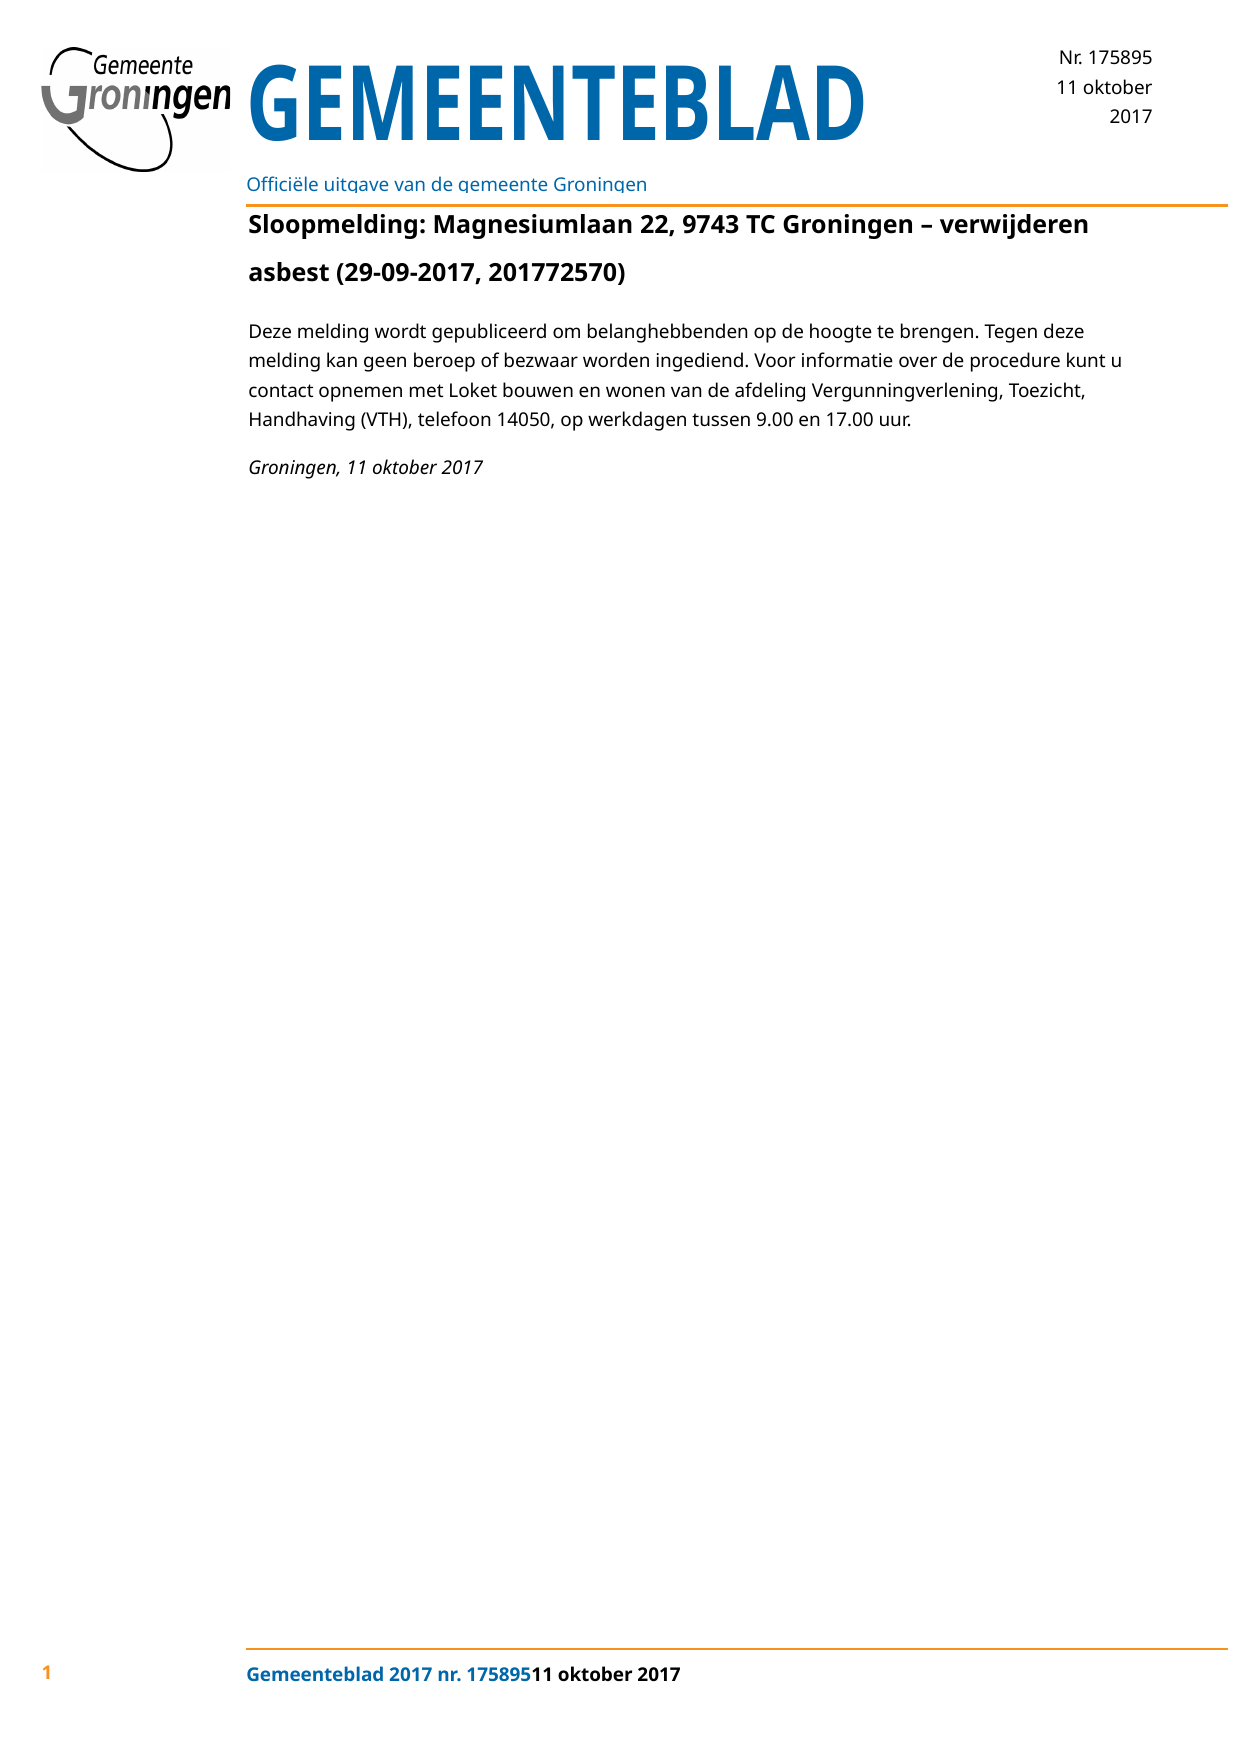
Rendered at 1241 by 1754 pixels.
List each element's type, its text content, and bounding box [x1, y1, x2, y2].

text Groningen, 11 oktober 2017 [248, 454, 1152, 480]
text Deze melding wordt gepubliceerd om belanghebbenden op de hoogte te brengen. Tegen deze melding kan geen beroep of bezwaar worden ingediend. Voor informatie over de procedure kunt u contact opnemen met Loket bouwen en wonen van de afdeling Vergunningverlening, Toezicht, Handhaving (VTH), telefoon 14050, op werkdagen tussen 9.00 en 17.00 uur. [248, 318, 1152, 432]
picture [41, 47, 231, 172]
text Sloopmelding: Magnesiumlaan 22, 9743 TC Groningen – verwijderen asbest (29-09-2017, 201772570) [248, 207, 1152, 288]
